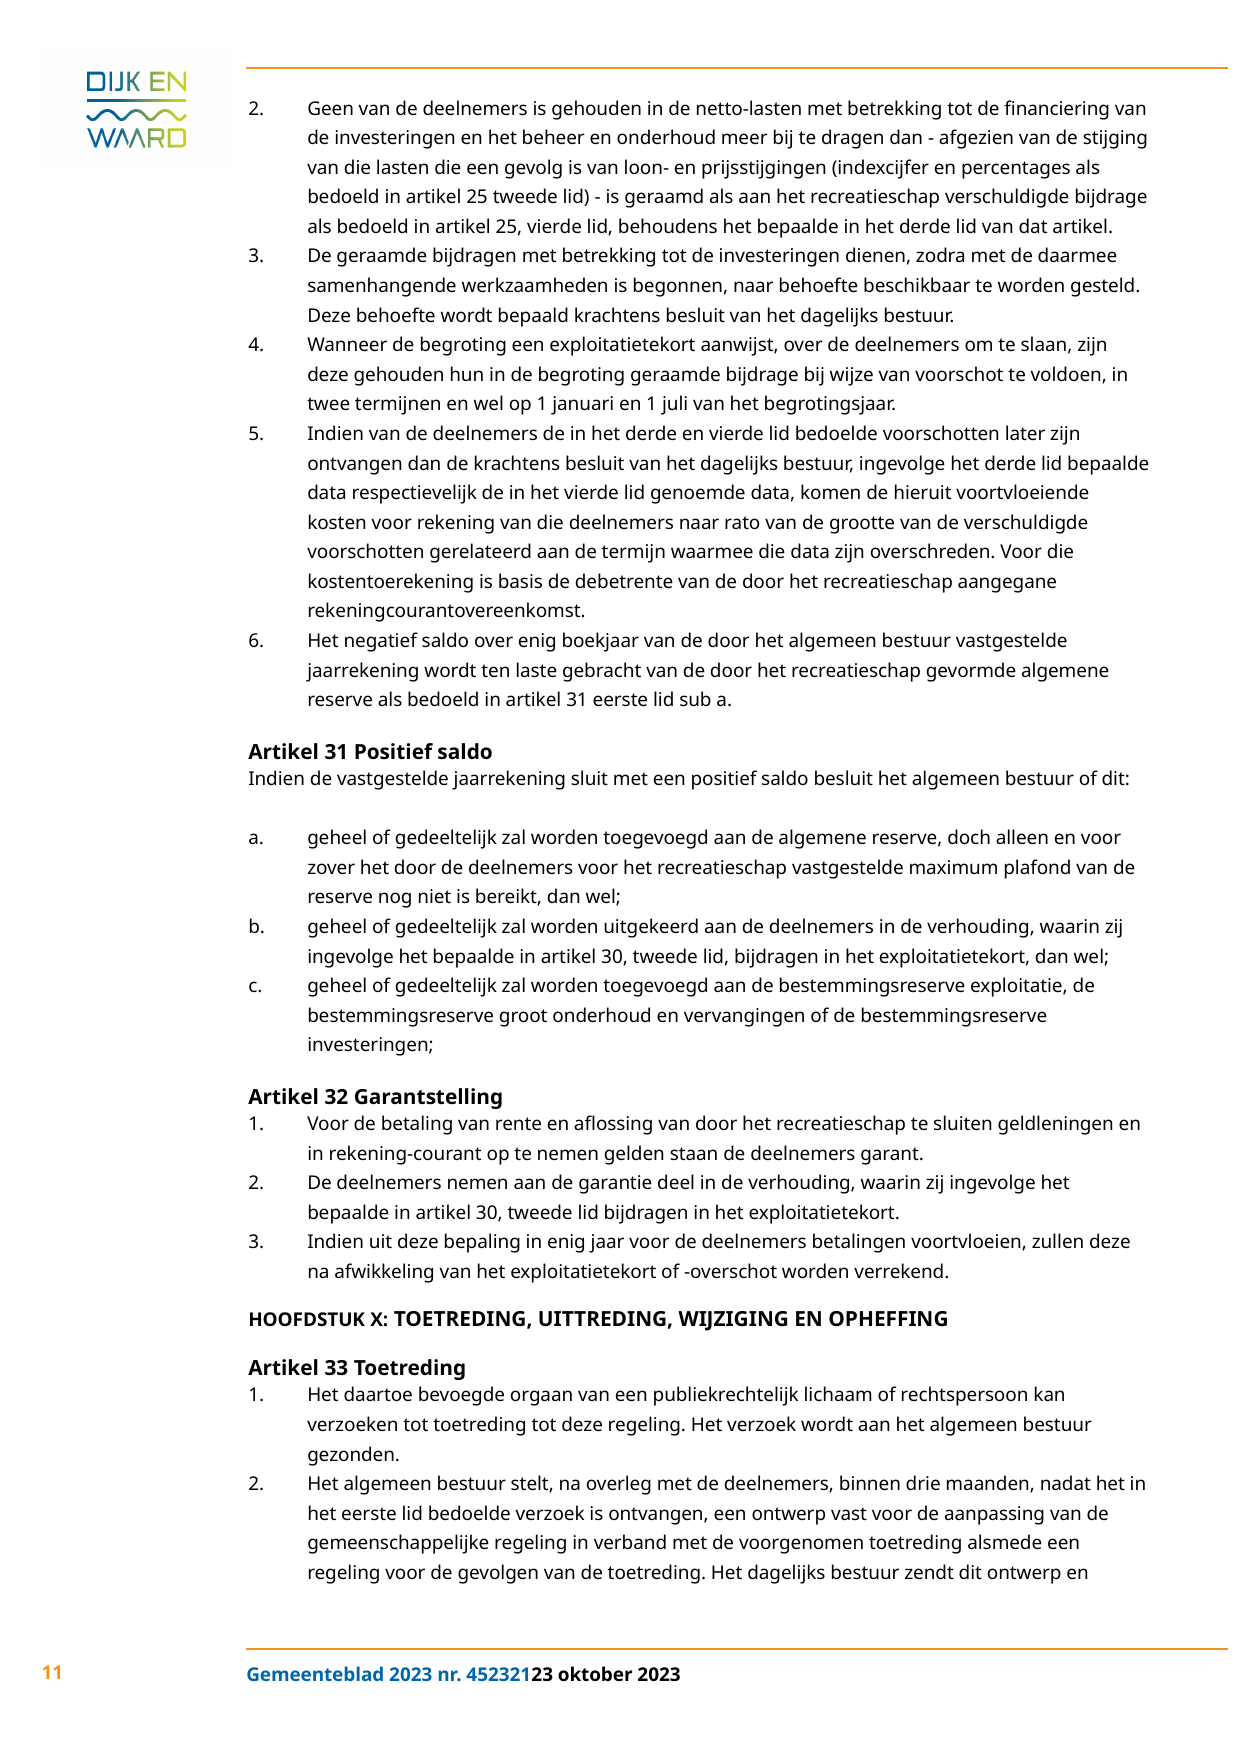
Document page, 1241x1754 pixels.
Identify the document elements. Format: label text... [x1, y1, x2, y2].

list Voor de betaling van rente en aflossing van door het recreatieschap te sluiten geldleningen en in rekening-courant op te nemen gelden staan de deelnemers garant. [248, 1110, 1152, 1166]
list geheel of gedeeltelijk zal worden toegevoegd aan de algemene reserve, doch alleen en voor zover het door de deelnemers voor het recreatieschap vastgestelde maximum plafond van de reserve nog niet is bereikt, dan wel; [248, 824, 1152, 909]
list Geen van de deelnemers is gehouden in de netto-lasten met betrekking tot de financiering van de investeringen en het beheer en onderhoud meer bij te dragen dan - afgezien van de stijging van die lasten die een gevolg is van loon- en prijsstijgingen (indexcijfer en percentages als bedoeld in artikel 25 tweede lid) - is geraamd als aan het recreatieschap verschuldigde bijdrage als bedoeld in artikel 25, vierde lid, behoudens het bepaalde in het derde lid van dat artikel. [248, 95, 1152, 239]
list Het algemeen bestuur stelt, na overleg met de deelnemers, binnen drie maanden, nadat het in het eerste lid bedoelde verzoek is ontvangen, een ontwerp vast voor de aanpassing van de gemeenschappelijke regeling in verband met de voorgenomen toetreding alsmede een regeling voor de gevolgen van de toetreding. Het dagelijks bestuur zendt dit ontwerp en [248, 1470, 1152, 1585]
picture [41, 47, 231, 172]
list Indien uit deze bepaling in enig jaar voor de deelnemers betalingen voortvloeien, zullen deze na afwikkeling van het exploitatietekort of -overschot worden verrekend. [248, 1229, 1152, 1284]
list geheel of gedeeltelijk zal worden uitgekeerd aan de deelnemers in de verhouding, waarin zij ingevolge het bepaalde in artikel 30, tweede lid, bijdragen in het exploitatietekort, dan wel; [248, 913, 1152, 968]
list Indien van de deelnemers de in het derde en vierde lid bedoelde voorschotten later zijn ontvangen dan de krachtens besluit van het dagelijks bestuur, ingevolge het derde lid bepaalde data respectievelijk de in het vierde lid genoemde data, komen de hieruit voortvloeiende kosten voor rekening van die deelnemers naar rato van de grootte van de verschuldigde voorschotten gerelateerd aan de termijn waarmee die data zijn overschreden. Voor die kostentoerekening is basis de debetrente van de door het recreatieschap aangegane rekeningcourantovereenkomst. [248, 420, 1152, 623]
text Artikel 33 Toetreding [248, 1353, 1152, 1382]
list Wanneer de begroting een exploitatietekort aanwijst, over de deelnemers om te slaan, zijn deze gehouden hun in de begroting geraamde bijdrage bij wijze van voorschot te voldoen, in twee termijnen en wel op 1 januari en 1 juli van het begrotingsjaar. [248, 331, 1152, 416]
text Indien de vastgestelde jaarrekening sluit met een positief saldo besluit het algemeen bestuur of dit: [248, 765, 1152, 791]
list geheel of gedeeltelijk zal worden toegevoegd aan de bestemmingsreserve exploitatie, de bestemmingsreserve groot onderhoud en vervangingen of de bestemmingsreserve investeringen; [248, 972, 1152, 1057]
list Het daartoe bevoegde orgaan van een publiekrechtelijk lichaam of rechtspersoon kan verzoeken tot toetreding tot deze regeling. Het verzoek wordt aan het algemeen bestuur gezonden. [248, 1382, 1152, 1467]
text Artikel 31 Positief saldo [248, 737, 1152, 765]
text Artikel 32 Garantstelling [248, 1082, 1152, 1110]
list De geraamde bijdragen met betrekking tot de investeringen dienen, zodra met de daarmee samenhangende werkzaamheden is begonnen, naar behoefte beschikbaar te worden gesteld. Deze behoefte wordt bepaald krachtens besluit van het dagelijks bestuur. [248, 243, 1152, 328]
text HOOFDSTUK X: TOETREDING, UITTREDING, WIJZIGING EN OPHEFFING [248, 1304, 1152, 1332]
list Het negatief saldo over enig boekjaar van de door het algemeen bestuur vastgestelde jaarrekening wordt ten laste gebracht van de door het recreatieschap gevormde algemene reserve als bedoeld in artikel 31 eerste lid sub a. [248, 627, 1152, 712]
list De deelnemers nemen aan de garantie deel in de verhouding, waarin zij ingevolge het bepaalde in artikel 30, tweede lid bijdragen in het exploitatietekort. [248, 1169, 1152, 1225]
